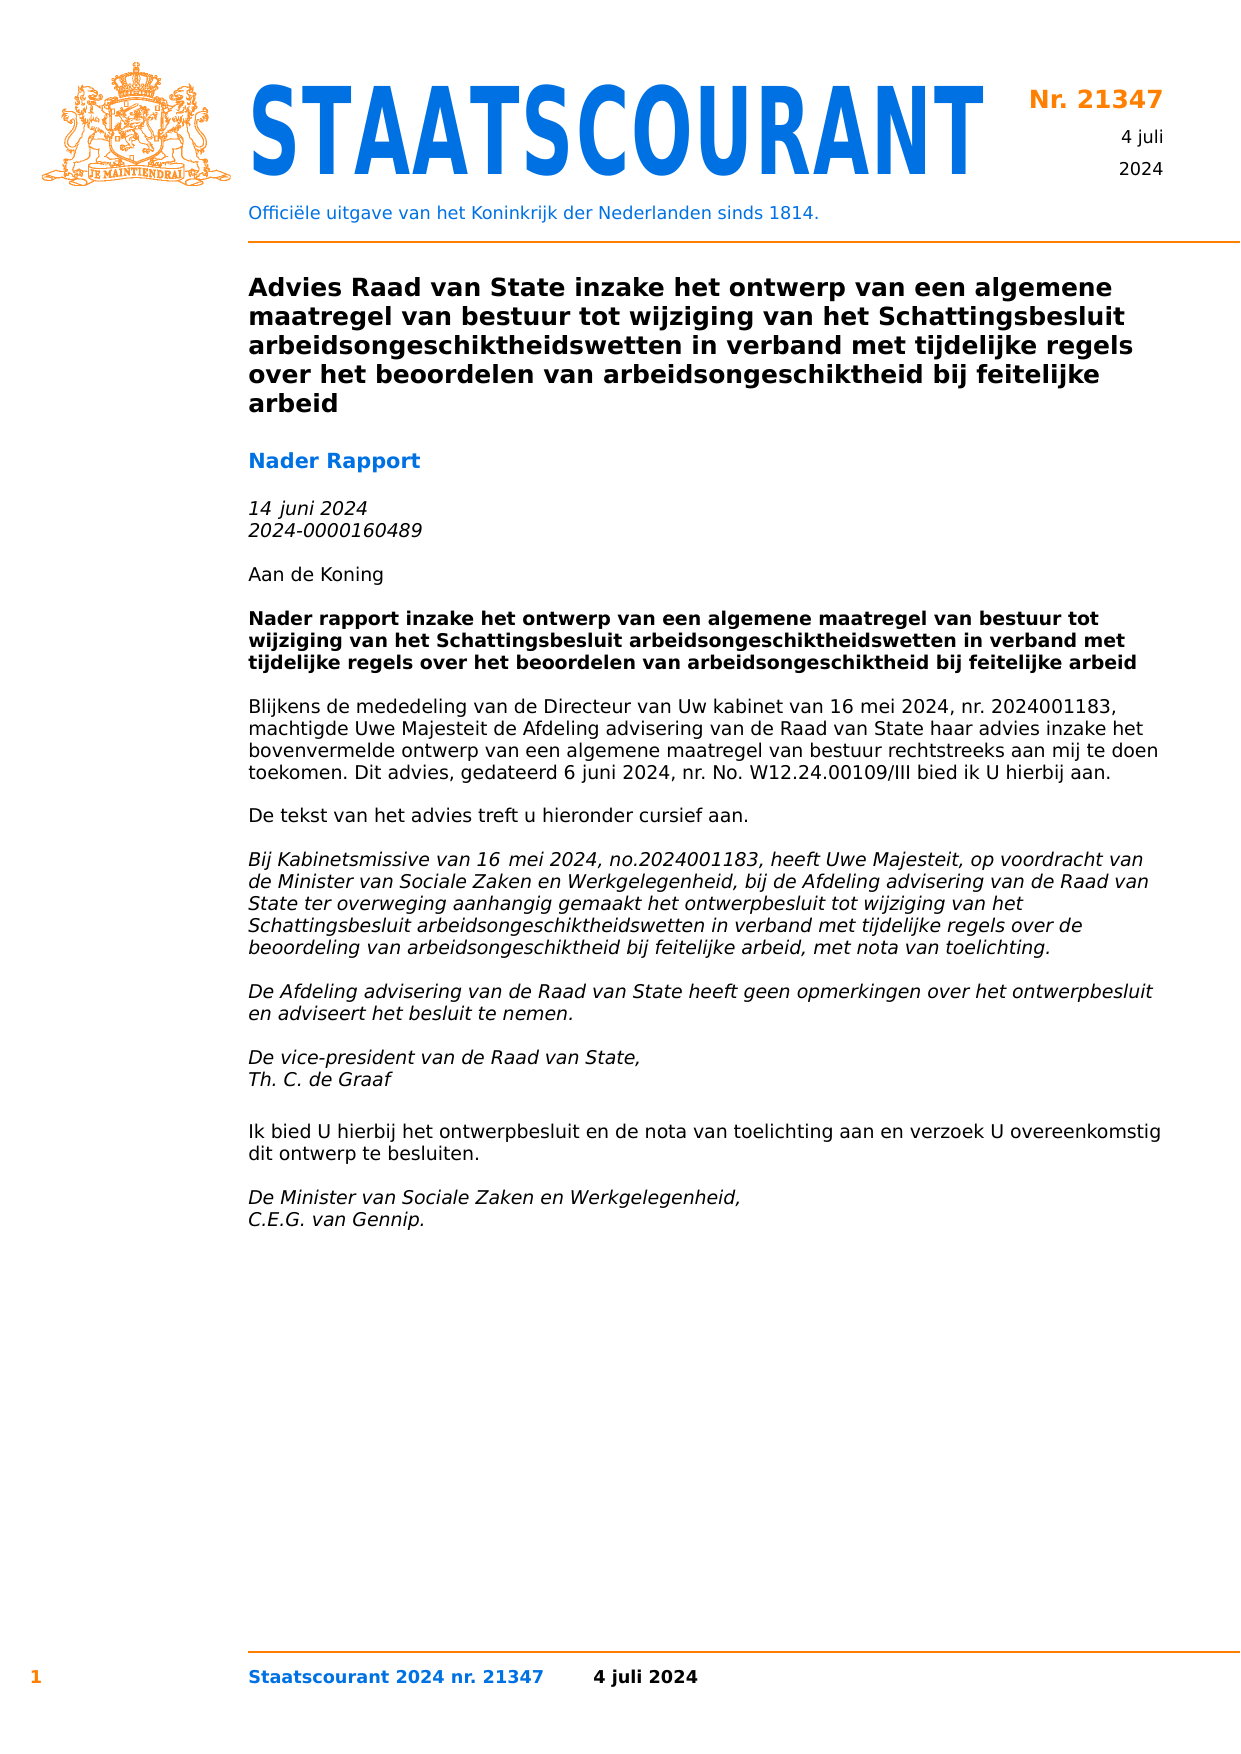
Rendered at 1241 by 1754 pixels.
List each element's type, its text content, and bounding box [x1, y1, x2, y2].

table_header Nr. 21347 [998, 62, 1240, 121]
table_cell 4 juli [998, 121, 1240, 153]
text De tekst van het advies treft u hieronder cursief aan. [248, 805, 1163, 827]
text Ik bied U hierbij het ontwerpbesluit en de nota van toelichting aan en verzoek U overeenkomstig dit ontwerp te besluiten. [248, 1121, 1163, 1165]
text Blijkens de mededeling van de Directeur van Uw kabinet van 16 mei 2024, nr. 2024001183, machtigde Uwe Majesteit de Afdeling advisering van de Raad van State haar advies inzake het bovenvermelde ontwerp van een algemene maatregel van bestuur rechtstreeks aan mij te doen toekomen. Dit advies, gedateerd 6 juni 2024, nr. No. W12.24.00109/III bied ik U hierbij aan. [248, 696, 1163, 783]
table_header [25, 62, 248, 241]
table_cell Officiële uitgave van het Koninkrijk der Nederlanden sinds 1814. [248, 203, 1240, 241]
table_cell 2024 [998, 153, 1240, 203]
text De Minister van Sociale Zaken en Werkgelegenheid, C.E.G. van Gennip. [248, 1187, 1163, 1231]
text 14 juni 2024 [248, 498, 1163, 520]
text De Afdeling advisering van de Raad van State heeft geen opmerkingen over het ontwerpbesluit en adviseert het besluit te nemen. [248, 981, 1163, 1025]
subtitle Advies Raad van State inzake het ontwerp van een algemene maatregel van bestuur tot wijziging van het Schattingsbesluit arbeidsongeschiktheidswetten in verband met tijdelijke regels over het beoordelen van arbeidsongeschiktheid bij feitelijke arbeid [248, 273, 1163, 419]
text Nader rapport inzake het ontwerp van een algemene maatregel van bestuur tot wijziging van het Schattingsbesluit arbeidsongeschiktheidswetten in verband met tijdelijke regels over het beoordelen van arbeidsongeschiktheid bij feitelijke arbeid [248, 608, 1163, 674]
text Bij Kabinetsmissive van 16 mei 2024, no.2024001183, heeft Uwe Majesteit, op voordracht van de Minister van Sociale Zaken en Werkgelegenheid, bij de Afdeling advisering van de Raad van State ter overweging aanhangig gemaakt het ontwerpbesluit tot wijziging van het Schattingsbesluit arbeidsongeschiktheidswetten in verband met tijdelijke regels over de beoordeling van arbeidsongeschiktheid bij feitelijke arbeid, met nota van toelichting. [248, 849, 1163, 959]
text Th. C. de Graaf [248, 1069, 1163, 1091]
picture [41, 62, 231, 186]
text De vice-president van de Raad van State, [248, 1047, 1163, 1069]
subtitle Nader Rapport [248, 449, 1163, 473]
text 2024-0000160489 [248, 520, 1163, 542]
text Aan de Koning [248, 564, 1163, 586]
table_header STAATSCOURANT [248, 62, 998, 203]
